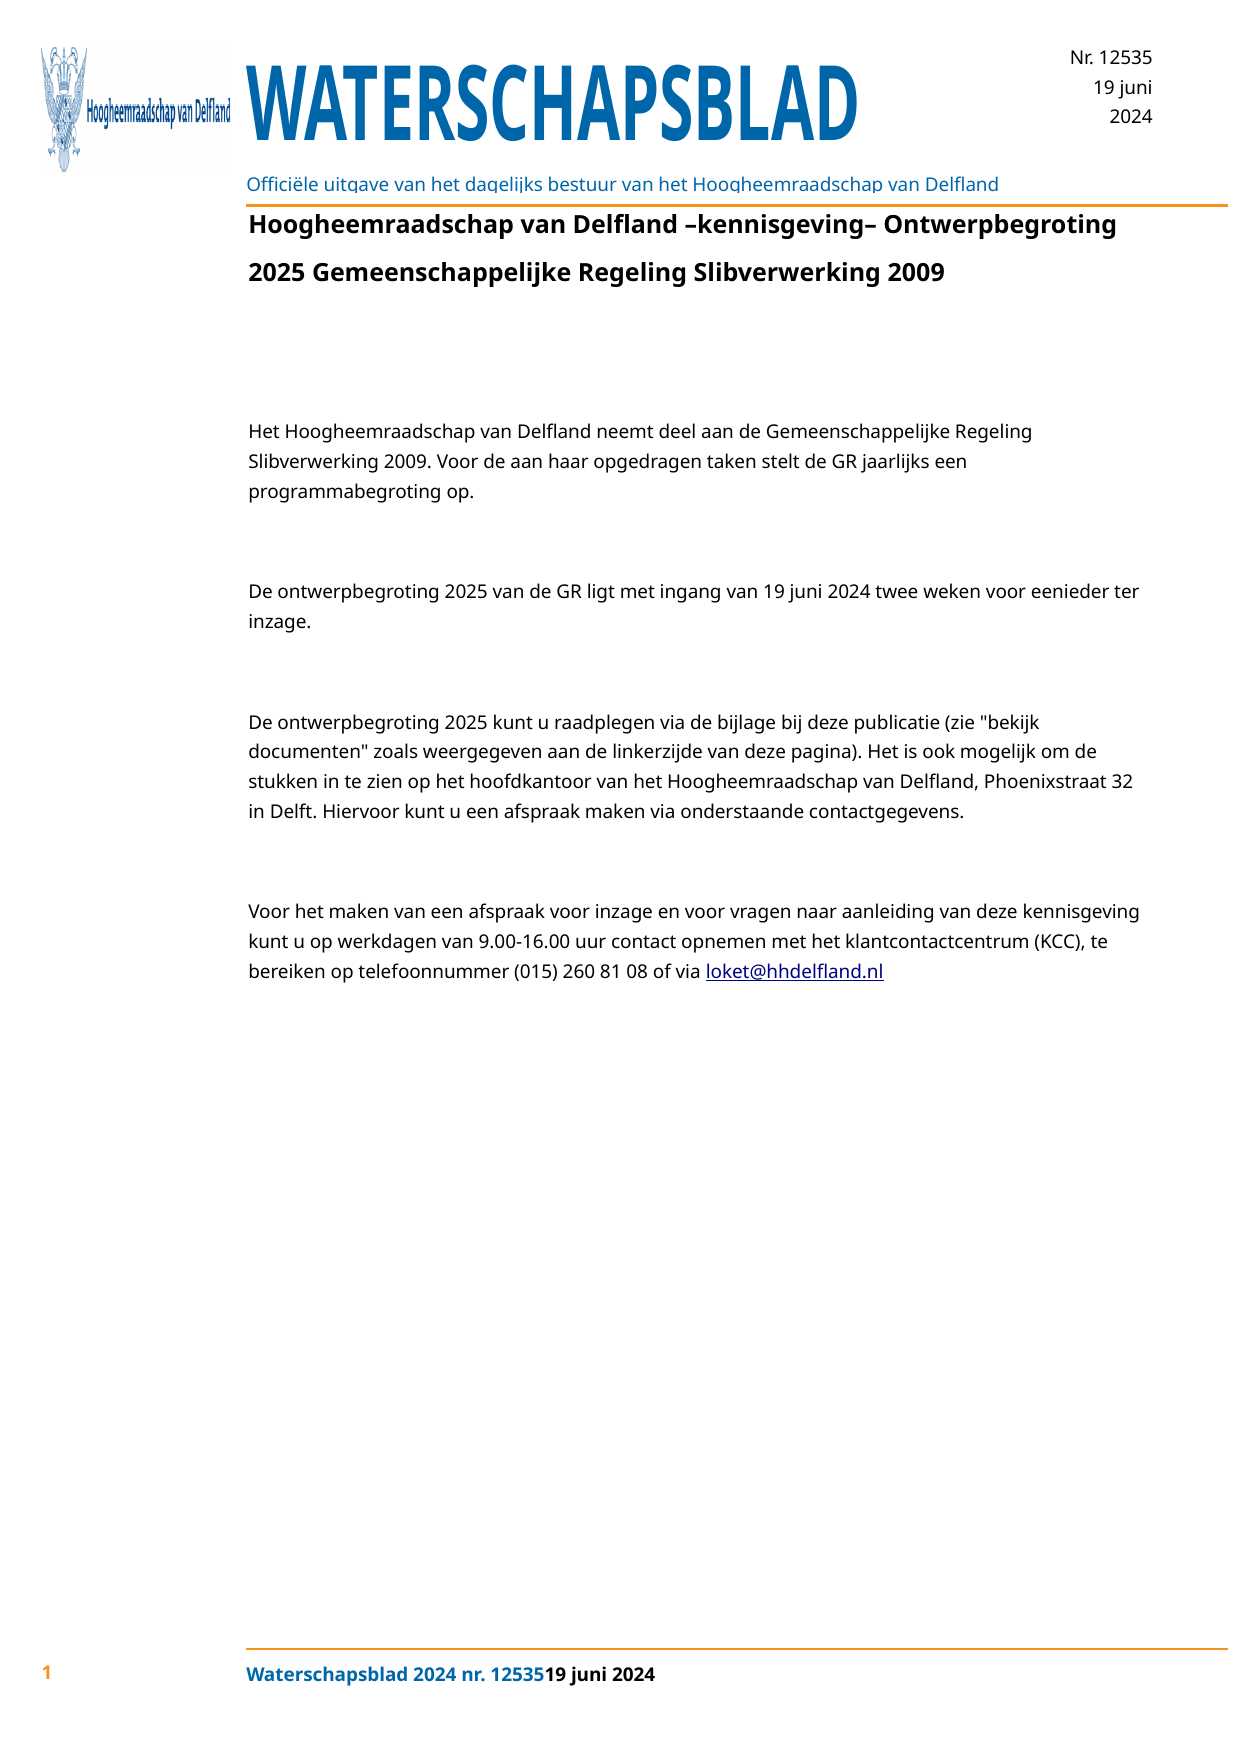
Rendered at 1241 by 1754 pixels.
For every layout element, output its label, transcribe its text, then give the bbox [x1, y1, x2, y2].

picture [41, 47, 231, 172]
text ​ [248, 528, 1152, 554]
text ​De ontwerpbegroting 2025 kunt u raadplegen via de bijlage bij deze publicatie (zie "bekijk documenten" zoals weergegeven aan de linkerzijde van deze pagina). Het is ook mogelijk om de stukken in te zien op het hoofdkantoor van het Hoogheemraadschap van Delfland, Phoenixstraat 32 in Delft. Hiervoor kunt u een afspraak maken via onderstaande contactgegevens. [248, 709, 1152, 824]
text ​Voor het maken van een afspraak voor inzage en voor vragen naar aanleiding van deze kennisgeving kunt u op werkdagen van 9.00-16.00 uur contact opnemen met het klantcontactcentrum (KCC), te bereiken op telefoonnummer (015) 260 81 08 of via loket@hhdelfland.nl [248, 899, 1152, 984]
text ​De ontwerpbegroting 2025 van de GR ligt met ingang van 19 juni 2024 twee weken voor eenieder ter inzage. [248, 579, 1152, 634]
text Hoogheemraadschap van Delfland –kennisgeving– Ontwerpbegroting 2025 Gemeenschappelijke Regeling Slibverwerking 2009 [248, 207, 1152, 288]
text ​ [248, 848, 1152, 874]
text Het Hoogheemraadschap van Delfland neemt deel aan de Gemeenschappelijke Regeling Slibverwerking 2009. Voor de aan haar opgedragen taken stelt de GR jaarlijks een programmabegroting op. [248, 419, 1152, 504]
text ​ [248, 659, 1152, 684]
